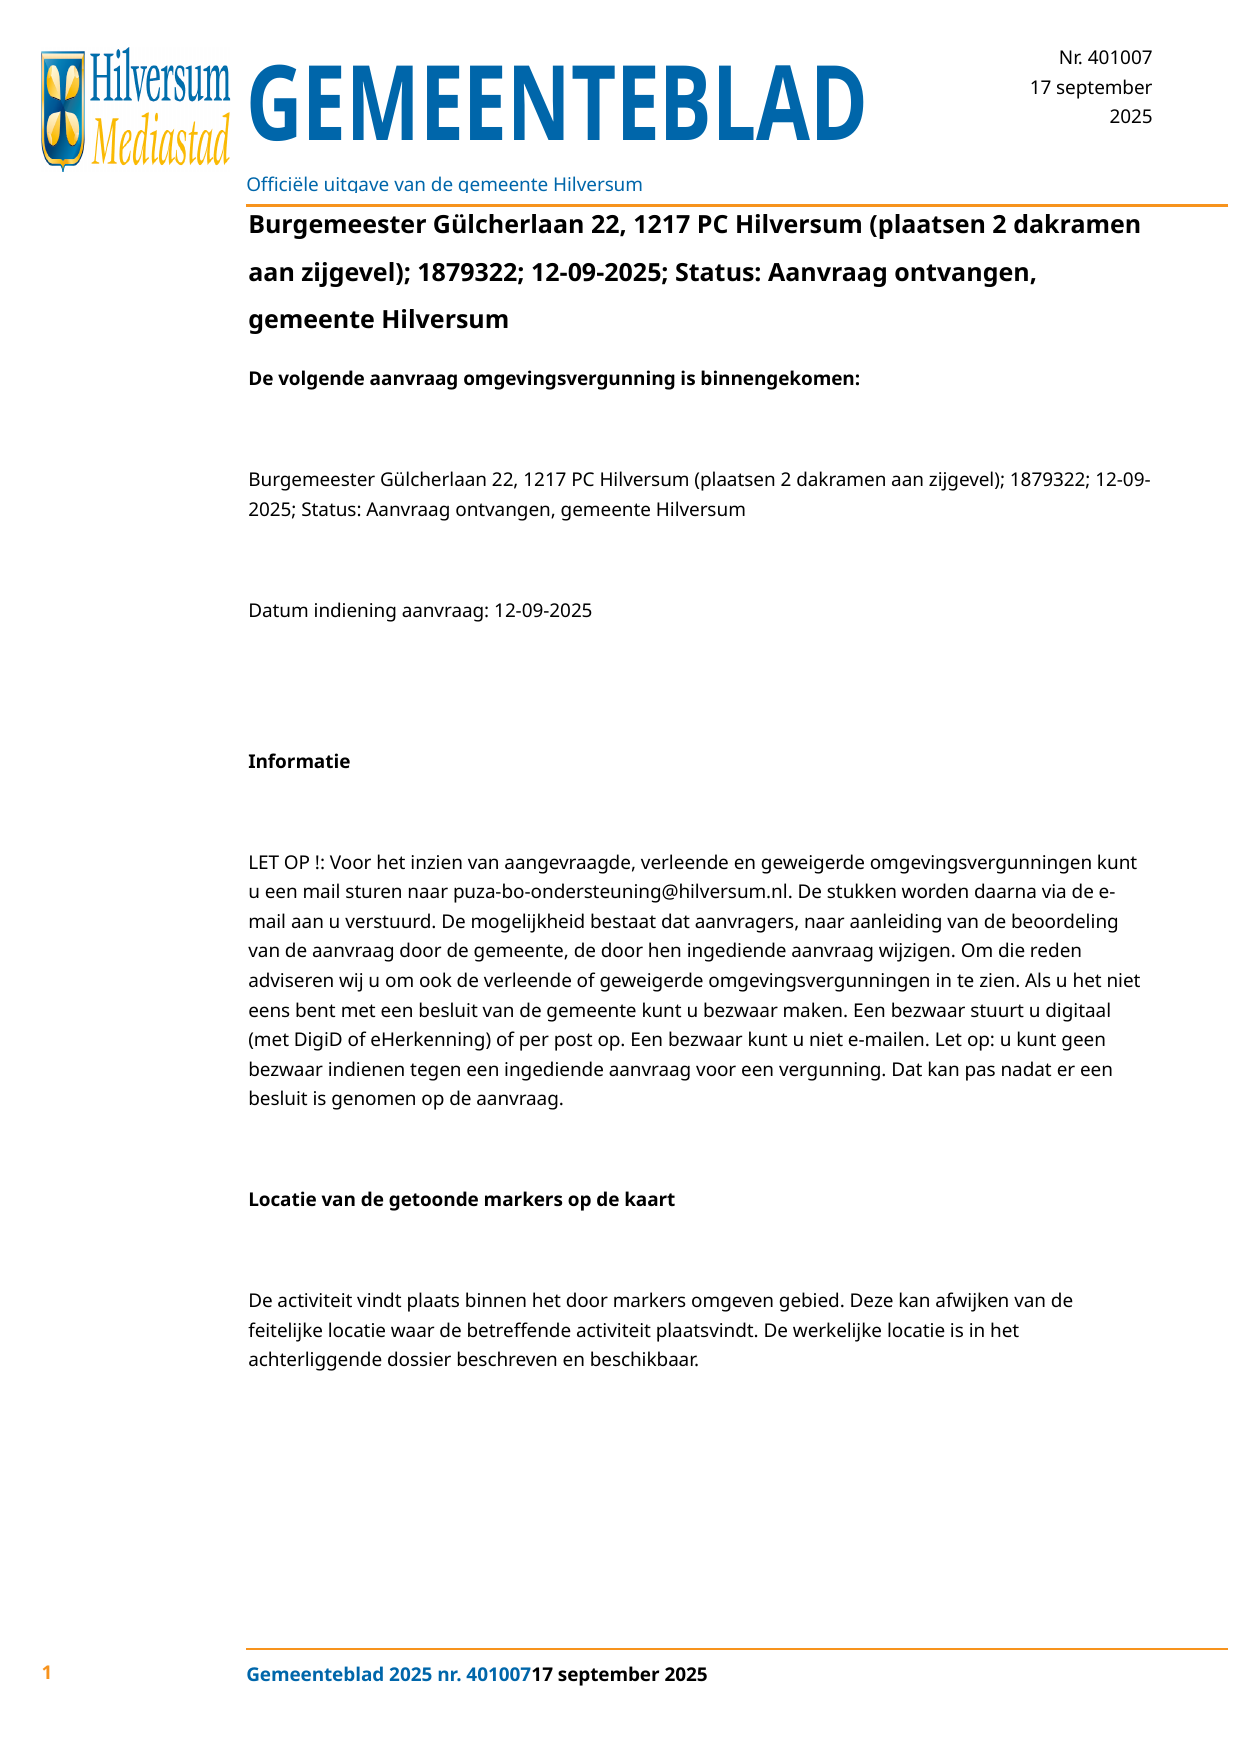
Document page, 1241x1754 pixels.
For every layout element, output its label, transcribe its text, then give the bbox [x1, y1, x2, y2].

text Informatie [248, 748, 1152, 774]
picture [41, 47, 231, 172]
text Burgemeester Gülcherlaan 22, 1217 PC Hilversum (plaatsen 2 dakramen aan zijgevel); 1879322; 12-09-2025; Status: Aanvraag ontvangen, gemeente Hilversum [248, 466, 1152, 522]
text De activiteit vindt plaats binnen het door markers omgeven gebied. Deze kan afwijken van de feitelijke locatie waar de betreffende activiteit plaatsvindt. De werkelijke locatie is in het achterliggende dossier beschreven en beschikbaar. [248, 1287, 1152, 1372]
text De volgende aanvraag omgevingsvergunning is binnengekomen: [248, 366, 1152, 391]
text Burgemeester Gülcherlaan 22, 1217 PC Hilversum (plaatsen 2 dakramen aan zijgevel); 1879322; 12-09-2025; Status: Aanvraag ontvangen, gemeente Hilversum [248, 207, 1152, 336]
text Datum indiening aanvraag: 12-09-2025 [248, 597, 1152, 622]
text LET OP !: Voor het inzien van aangevraagde, verleende en geweigerde omgevingsvergunningen kunt u een mail sturen naar puza-bo-ondersteuning@hilversum.nl. De stukken worden daarna via de e-mail aan u verstuurd. De mogelijkheid bestaat dat aanvragers, naar aanleiding van de beoordeling van de aanvraag door de gemeente, de door hen ingediende aanvraag wijzigen. Om die reden adviseren wij u om ook de verleende of geweigerde omgevingsvergunningen in te zien. Als u het niet eens bent met een besluit van de gemeente kunt u bezwaar maken. Een bezwaar stuurt u digitaal (met DigiD of eHerkenning) of per post op. Een bezwaar kunt u niet e-mailen. Let op: u kunt geen bezwaar indienen tegen een ingediende aanvraag voor een vergunning. Dat kan pas nadat er een besluit is genomen op de aanvraag. [248, 849, 1152, 1111]
text Locatie van de getoonde markers op de kaart [248, 1186, 1152, 1212]
